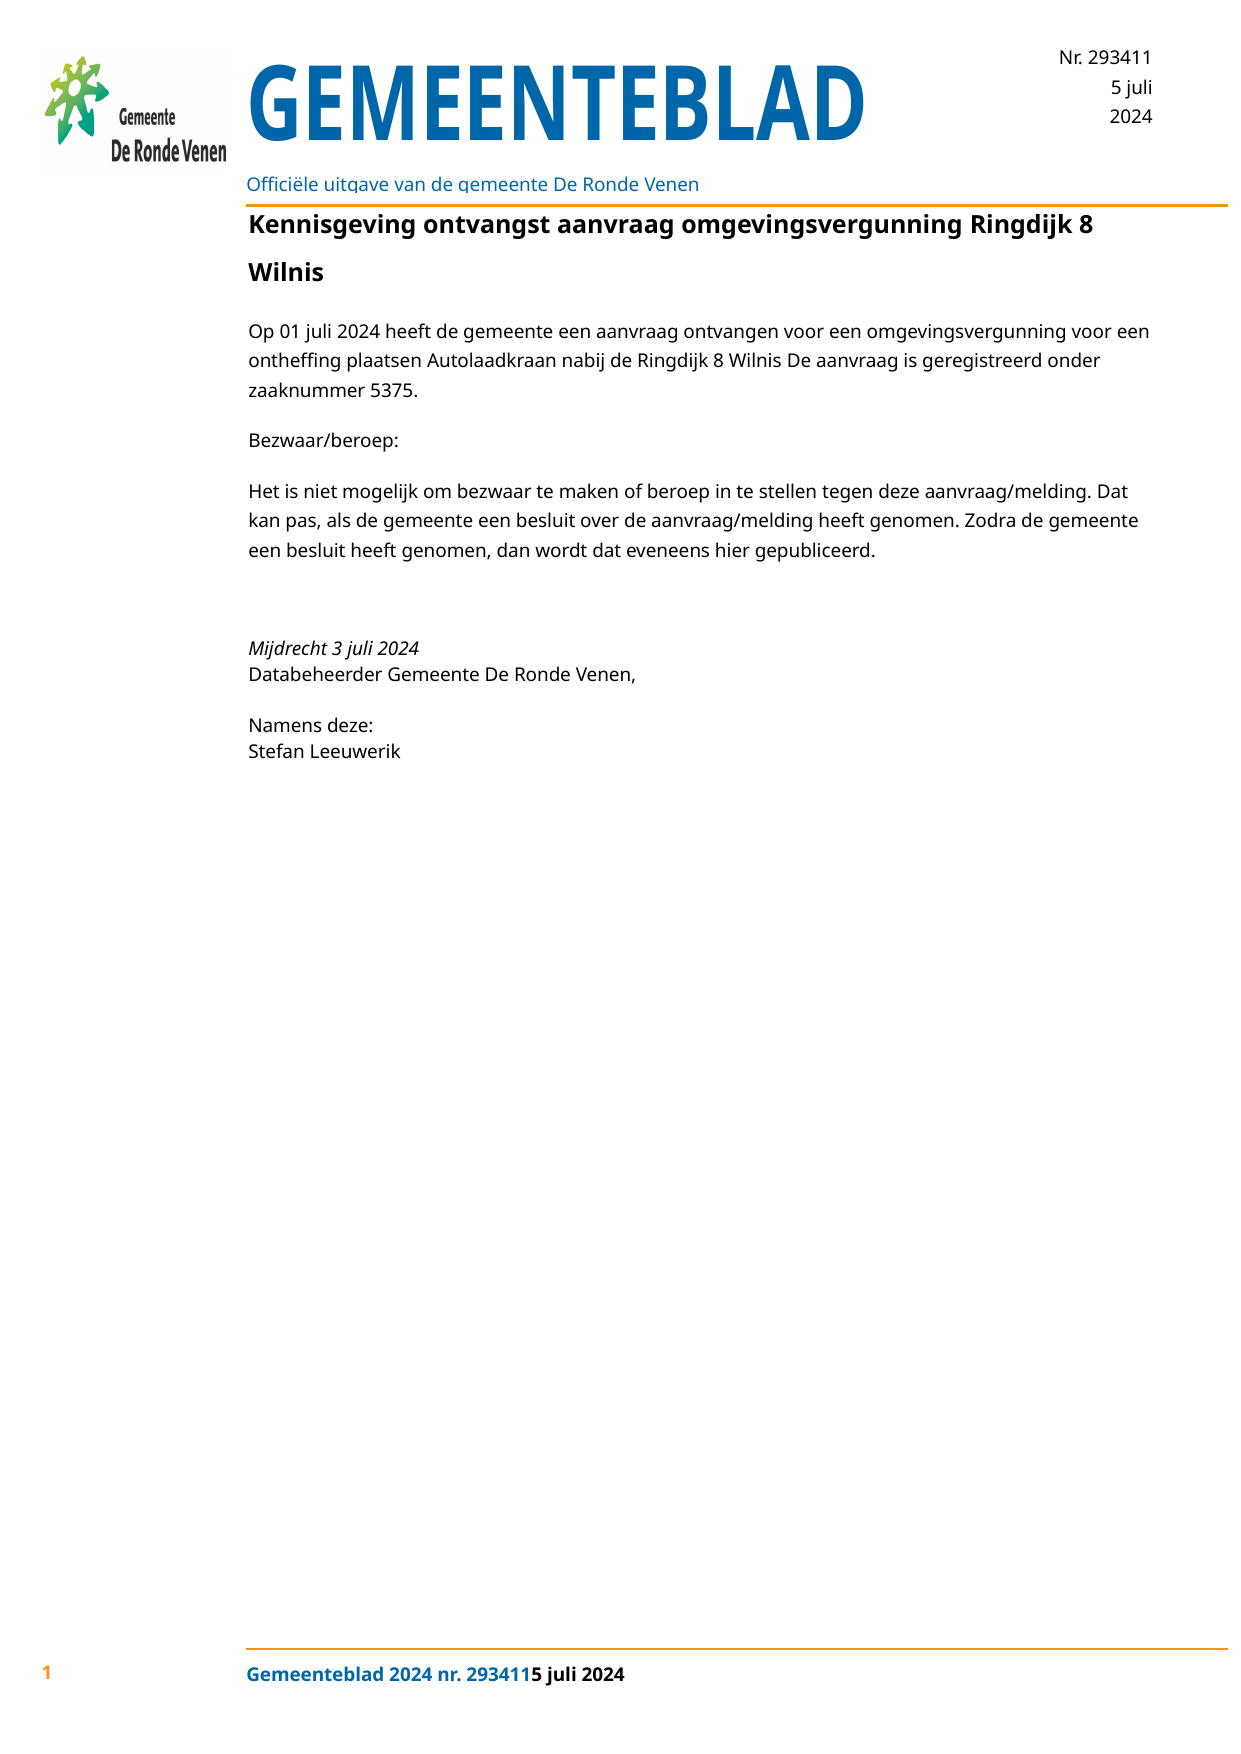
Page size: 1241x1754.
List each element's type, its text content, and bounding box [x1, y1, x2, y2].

text Namens deze: [248, 712, 1152, 738]
text Het is niet mogelijk om bezwaar te maken of beroep in te stellen tegen deze aanvraag/melding. Dat kan pas, als de gemeente een besluit over de aanvraag/melding heeft genomen. Zodra de gemeente een besluit heeft genomen, dan wordt dat eveneens hier gepubliceerd. [248, 478, 1152, 563]
text Kennisgeving ontvangst aanvraag omgevingsvergunning Ringdijk 8 Wilnis [248, 207, 1152, 288]
text Stefan Leeuwerik [248, 738, 1152, 764]
text Bezwaar/beroep: [248, 427, 1152, 453]
text Mijdrecht 3 juli 2024 [248, 635, 1152, 661]
text Databeheerder Gemeente De Ronde Venen, [248, 661, 1152, 687]
text Op 01 juli 2024 heeft de gemeente een aanvraag ontvangen voor een omgevingsvergunning voor een ontheffing plaatsen Autolaadkraan nabij de Ringdijk 8 Wilnis De aanvraag is geregistreerd onder zaaknummer 5375. [248, 318, 1152, 403]
picture [41, 47, 231, 172]
